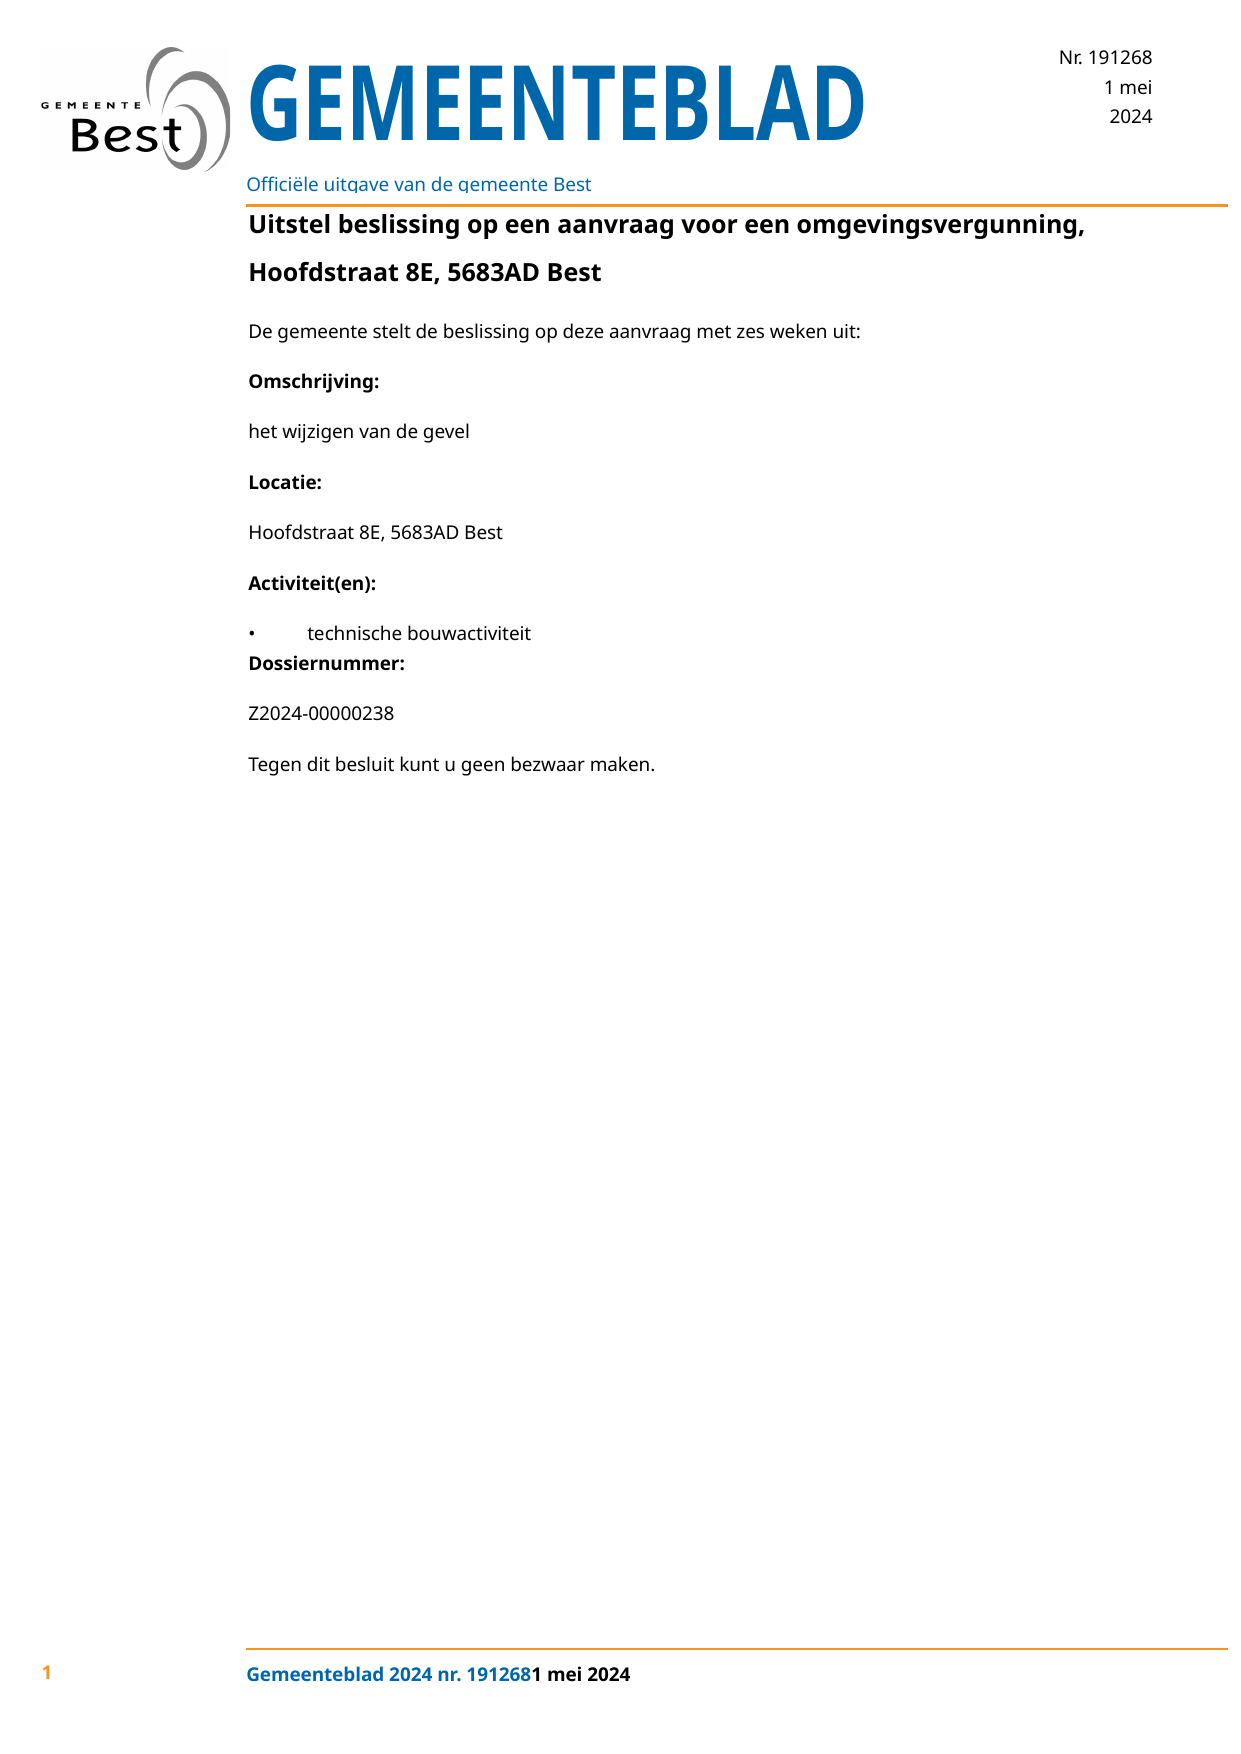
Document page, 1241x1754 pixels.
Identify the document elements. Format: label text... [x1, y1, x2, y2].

list technische bouwactiviteit [248, 620, 1152, 646]
text Z2024-00000238 [248, 700, 1152, 726]
text het wijzigen van de gevel [248, 419, 1152, 444]
picture [41, 47, 231, 172]
text Hoofdstraat 8E, 5683AD Best [248, 519, 1152, 545]
text Uitstel beslissing op een aanvraag voor een omgevingsvergunning, Hoofdstraat 8E, 5683AD Best [248, 207, 1152, 288]
text Tegen dit besluit kunt u geen bezwaar maken. [248, 751, 1152, 777]
text Activiteit(en): [248, 570, 1152, 596]
text De gemeente stelt de beslissing op deze aanvraag met zes weken uit: [248, 318, 1152, 344]
text Dossiernummer: [248, 650, 1152, 676]
text Omschrijving: [248, 368, 1152, 394]
text Locatie: [248, 469, 1152, 495]
